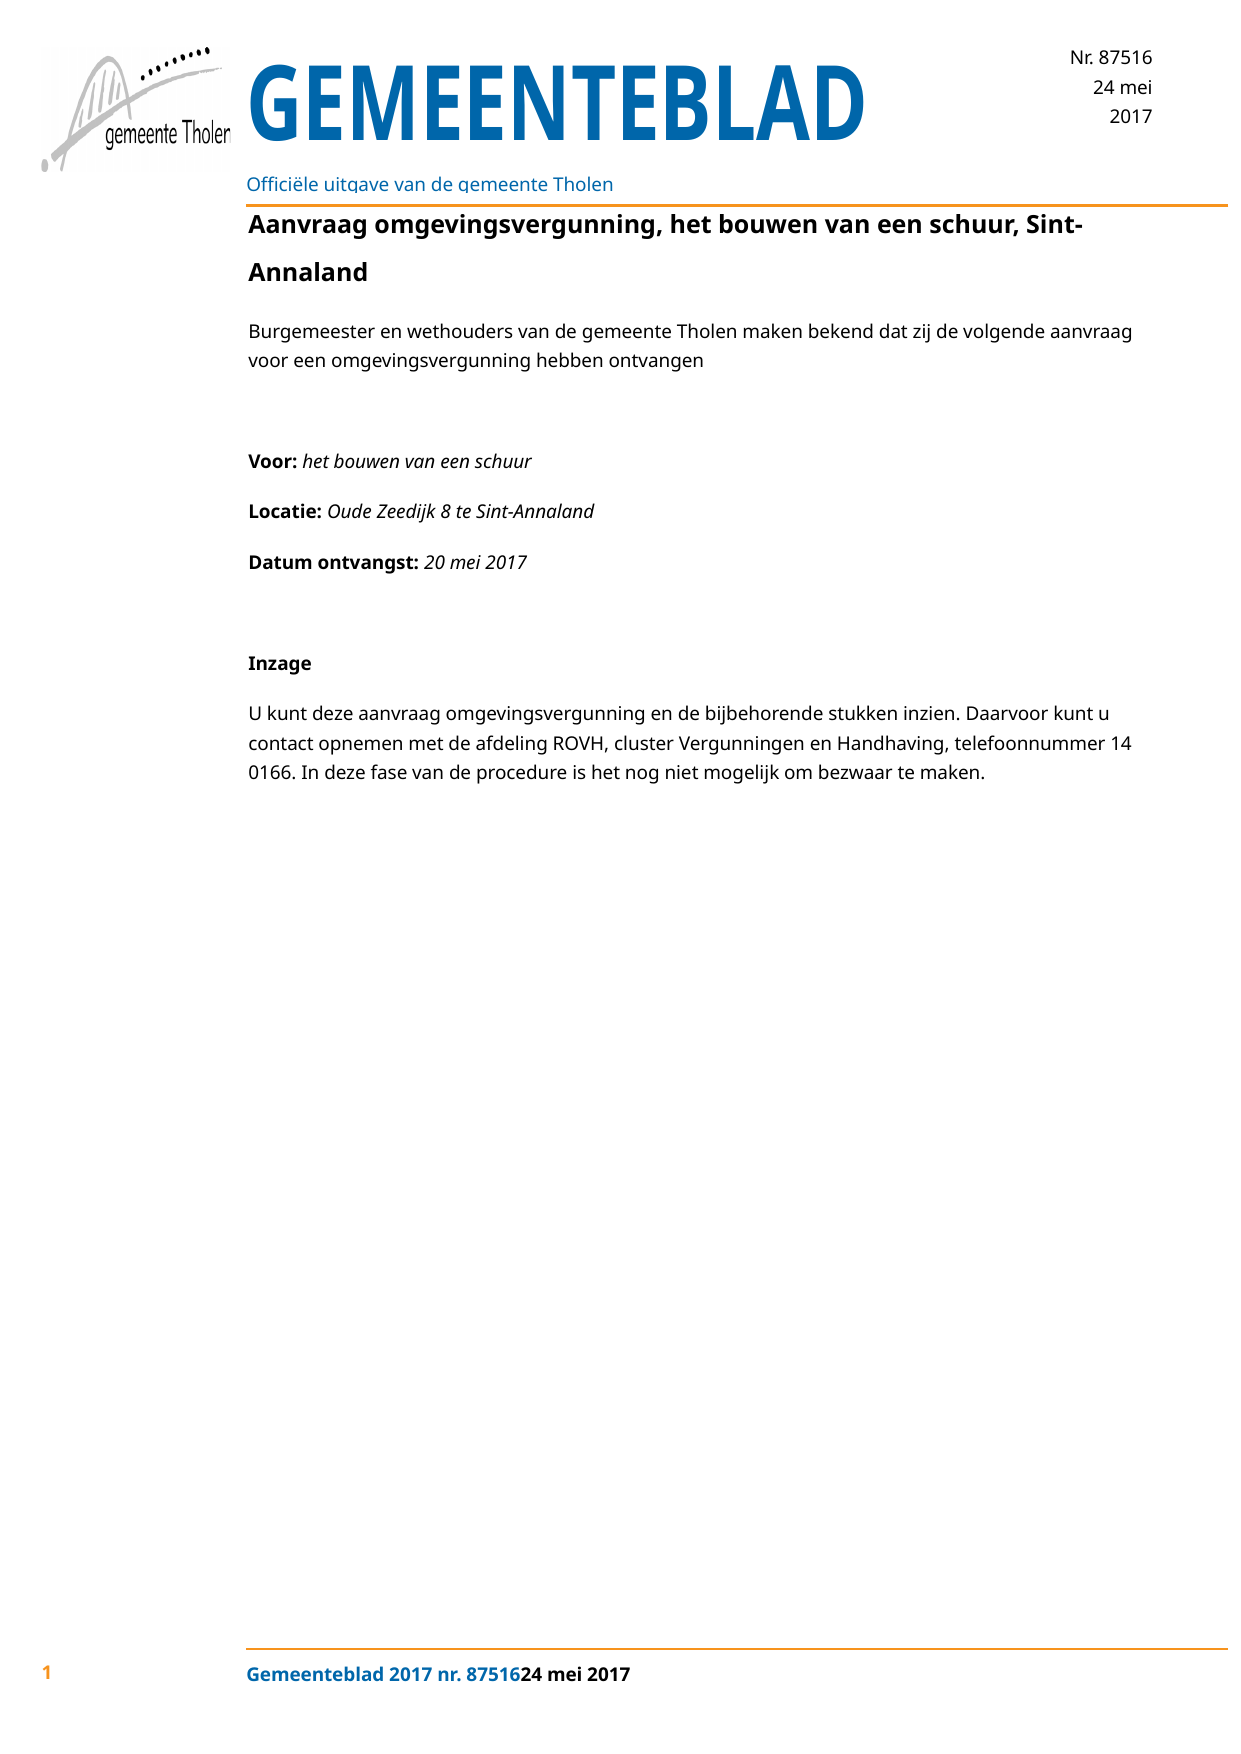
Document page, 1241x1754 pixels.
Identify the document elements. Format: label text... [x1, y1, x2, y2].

text Datum ontvangst: 20 mei 2017 [248, 549, 1152, 575]
text Aanvraag omgevingsvergunning, het bouwen van een schuur, Sint-Annaland [248, 207, 1152, 288]
text Burgemeester en wethouders van de gemeente Tholen maken bekend dat zij de volgende aanvraag voor een omgevingsvergunning hebben ontvangen [248, 318, 1152, 373]
text Voor: het bouwen van een schuur [248, 448, 1152, 474]
text U kunt deze aanvraag omgevingsvergunning en de bijbehorende stukken inzien. Daarvoor kunt u contact opnemen met de afdeling ROVH, cluster Vergunningen en Handhaving, telefoonnummer 14 0166. In deze fase van de procedure is het nog niet mogelijk om bezwaar te maken. [248, 700, 1152, 785]
picture [41, 47, 231, 172]
text Inzage [248, 650, 1152, 676]
text Locatie: Oude Zeedijk 8 te Sint-Annaland [248, 499, 1152, 524]
